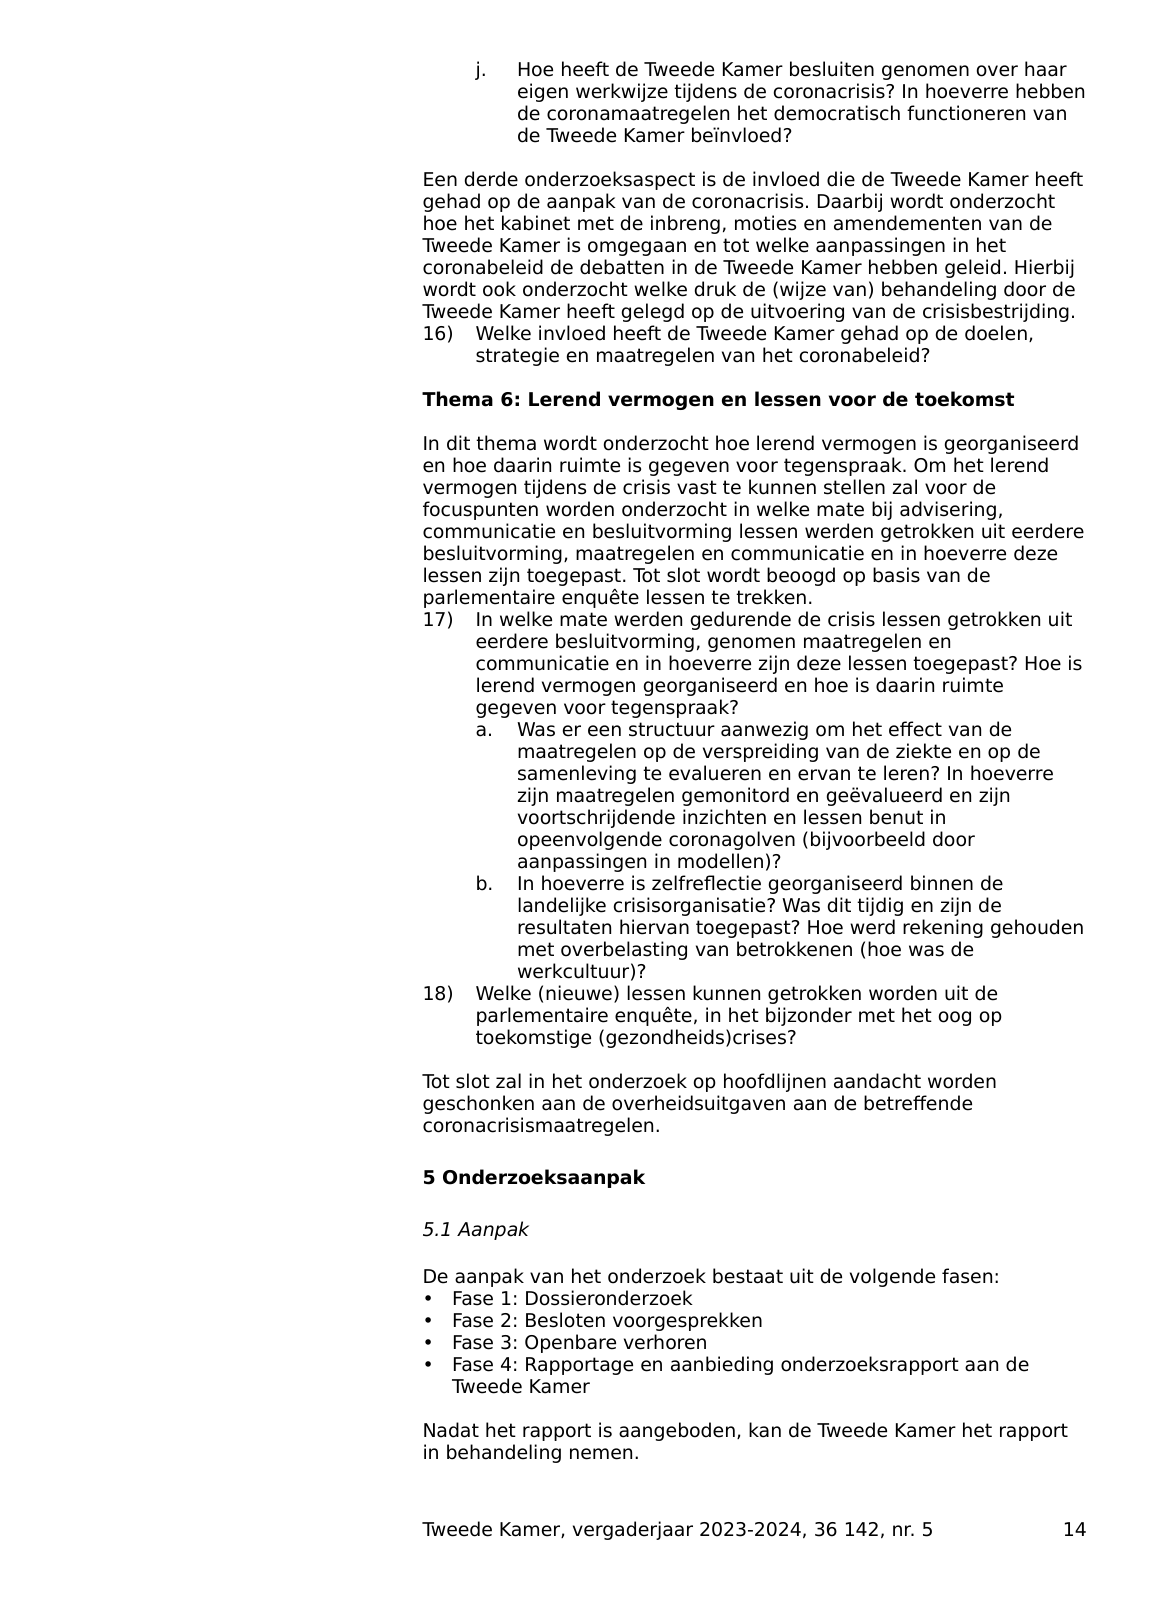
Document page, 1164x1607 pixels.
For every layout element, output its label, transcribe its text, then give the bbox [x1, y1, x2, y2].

text In dit thema wordt onderzocht hoe lerend vermogen is georganiseerd en hoe daarin ruimte is gegeven voor tegenspraak. Om het lerend vermogen tijdens de crisis vast te kunnen stellen zal voor de focuspunten worden onderzocht in welke mate bij advisering, communicatie en besluitvorming lessen werden getrokken uit eerdere besluitvorming, maatregelen en communicatie en in hoeverre deze lessen zijn toegepast. Tot slot wordt beoogd op basis van de parlementaire enquête lessen te trekken. [422, 433, 1087, 609]
text 18) Welke (nieuwe) lessen kunnen getrokken worden uit de parlementaire enquête, in het bijzonder met het oog op toekomstige (gezondheids)crises? [422, 983, 1087, 1049]
text 17) In welke mate werden gedurende de crisis lessen getrokken uit eerdere besluitvorming, genomen maatregelen en communicatie en in hoeverre zijn deze lessen toegepast? Hoe is lerend vermogen georganiseerd en hoe is daarin ruimte gegeven voor tegenspraak? [422, 609, 1087, 719]
subtitle 5.1 Aanpak [422, 1219, 1087, 1241]
text a. Was er een structuur aanwezig om het effect van de maatregelen op de verspreiding van de ziekte en op de samenleving te evalueren en ervan te leren? In hoeverre zijn maatregelen gemonitord en geëvalueerd en zijn voortschrijdende inzichten en lessen benut in opeenvolgende coronagolven (bijvoorbeeld door aanpassingen in modellen)? [475, 719, 1087, 873]
text Nadat het rapport is aangeboden, kan de Tweede Kamer het rapport in behandeling nemen. [422, 1420, 1087, 1464]
text Tot slot zal in het onderzoek op hoofdlijnen aandacht worden geschonken aan de overheidsuitgaven aan de betreffende coronacrisismaatregelen. [422, 1071, 1087, 1137]
text j. Hoe heeft de Tweede Kamer besluiten genomen over haar eigen werkwijze tijdens de coronacrisis? In hoeverre hebben de coronamaatregelen het democratisch functioneren van de Tweede Kamer beïnvloed? [475, 59, 1087, 147]
text Een derde onderzoeksaspect is de invloed die de Tweede Kamer heeft gehad op de aanpak van de coronacrisis. Daarbij wordt onderzocht hoe het kabinet met de inbreng, moties en amendementen van de Tweede Kamer is omgegaan en tot welke aanpassingen in het coronabeleid de debatten in de Tweede Kamer hebben geleid. Hierbij wordt ook onderzocht welke druk de (wijze van) behandeling door de Tweede Kamer heeft gelegd op de uitvoering van de crisisbestrijding. [422, 169, 1087, 323]
text • Fase 1: Dossieronderzoek [422, 1288, 1087, 1310]
text 16) Welke invloed heeft de Tweede Kamer gehad op de doelen, strategie en maatregelen van het coronabeleid? [422, 323, 1087, 367]
text b. In hoeverre is zelfreflectie georganiseerd binnen de landelijke crisisorganisatie? Was dit tijdig en zijn de resultaten hiervan toegepast? Hoe werd rekening gehouden met overbelasting van betrokkenen (hoe was de werkcultuur)? [475, 873, 1087, 983]
text • Fase 2: Besloten voorgesprekken [422, 1310, 1087, 1332]
text De aanpak van het onderzoek bestaat uit de volgende fasen: [422, 1266, 1087, 1288]
subtitle Thema 6: Lerend vermogen en lessen voor de toekomst [422, 389, 1087, 411]
subtitle 5 Onderzoeksaanpak [422, 1167, 1087, 1189]
text • Fase 4: Rapportage en aanbieding onderzoeksrapport aan de Tweede Kamer [422, 1354, 1087, 1398]
text • Fase 3: Openbare verhoren [422, 1332, 1087, 1354]
